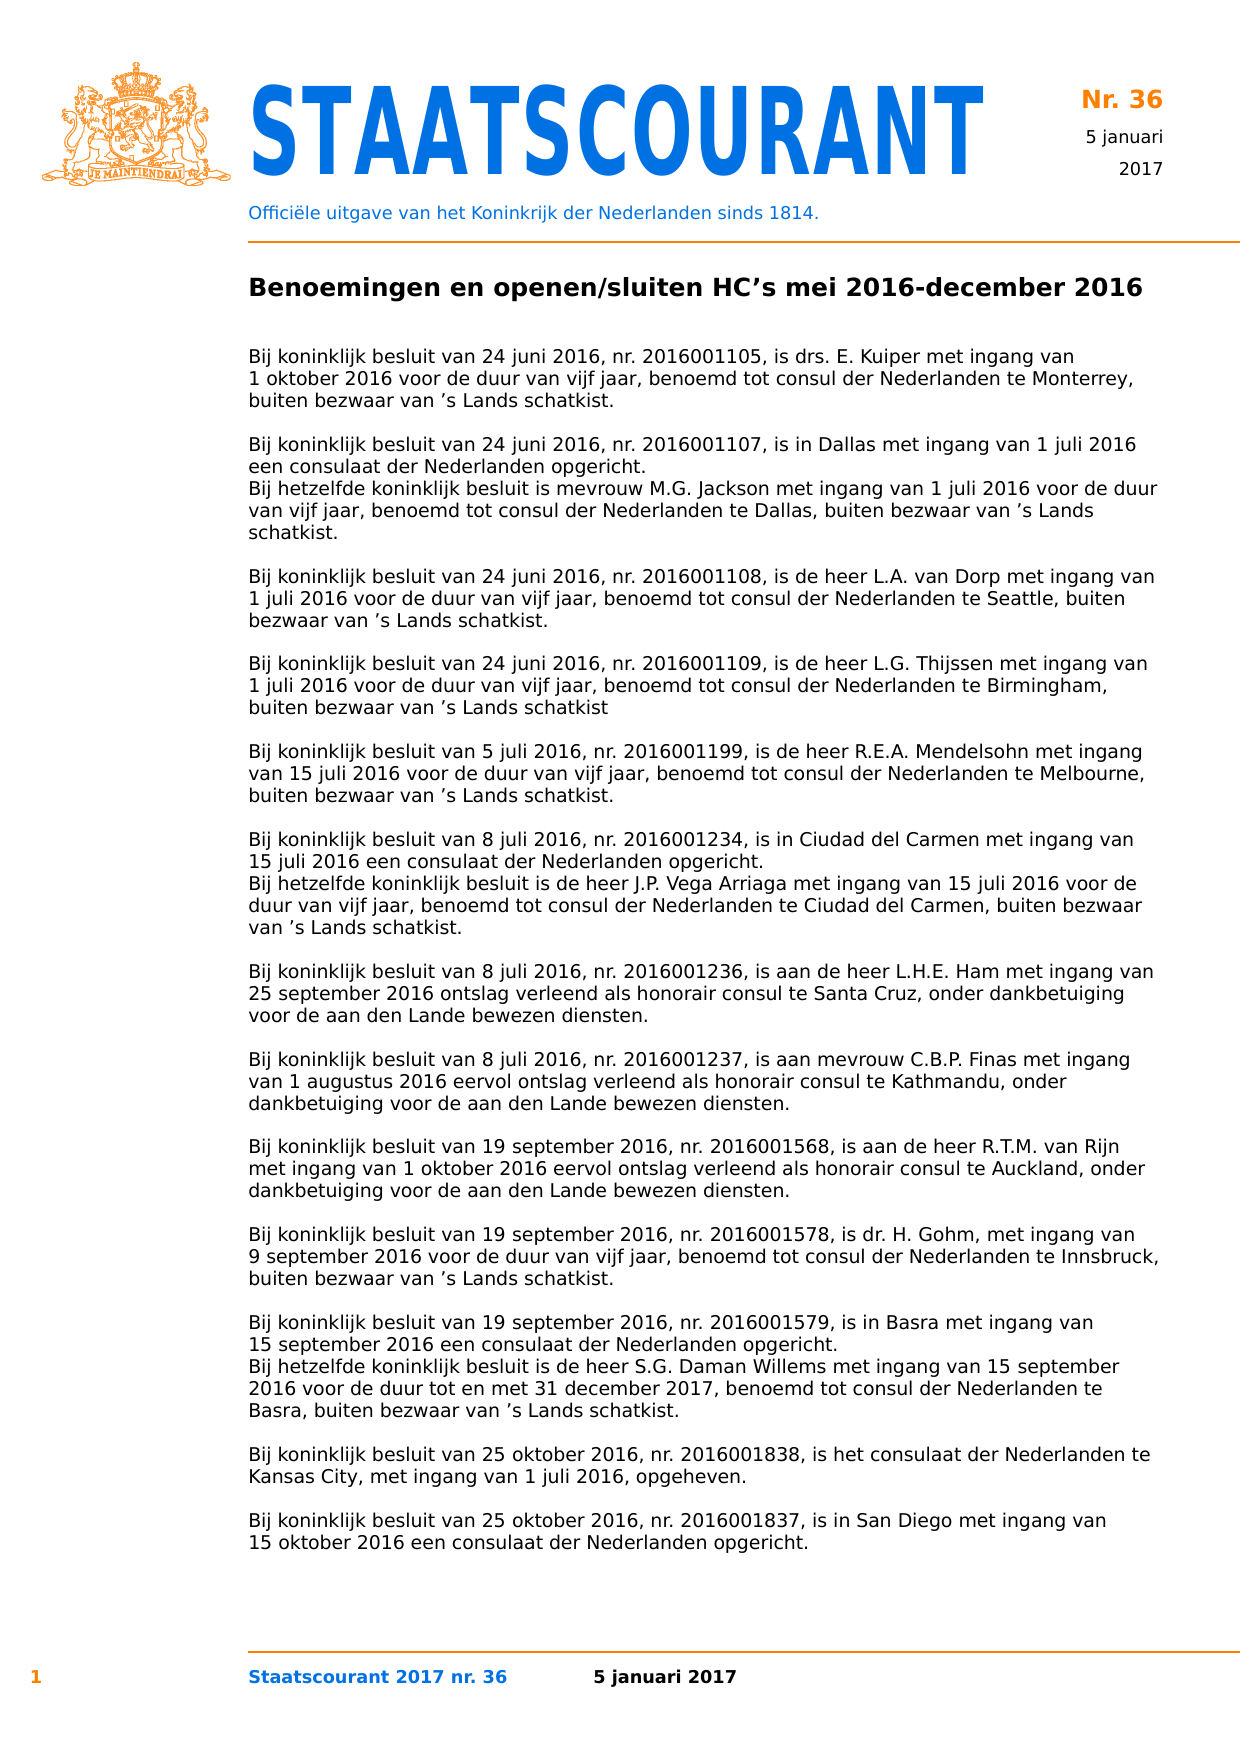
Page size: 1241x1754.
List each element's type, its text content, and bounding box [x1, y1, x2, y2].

text Bij koninklijk besluit van 24 juni 2016, nr. 2016001105, is drs. E. Kuiper met ingang van 1 oktober 2016 voor de duur van vijf jaar, benoemd tot consul der Nederlanden te Monterrey, buiten bezwaar van ’s Lands schatkist. [248, 346, 1163, 412]
text Bij hetzelfde koninklijk besluit is mevrouw M.G. Jackson met ingang van 1 juli 2016 voor de duur van vijf jaar, benoemd tot consul der Nederlanden te Dallas, buiten bezwaar van ’s Lands schatkist. [248, 478, 1163, 544]
text Bij hetzelfde koninklijk besluit is de heer S.G. Daman Willems met ingang van 15 september 2016 voor de duur tot en met 31 december 2017, benoemd tot consul der Nederlanden te Basra, buiten bezwaar van ’s Lands schatkist. [248, 1356, 1163, 1422]
table_header Nr. 36 [998, 62, 1240, 121]
table_cell 2017 [998, 153, 1240, 203]
text Bij hetzelfde koninklijk besluit is de heer J.P. Vega Arriaga met ingang van 15 juli 2016 voor de duur van vijf jaar, benoemd tot consul der Nederlanden te Ciudad del Carmen, buiten bezwaar van ’s Lands schatkist. [248, 873, 1163, 939]
text Bij koninklijk besluit van 19 september 2016, nr. 2016001568, is aan de heer R.T.M. van Rijn met ingang van 1 oktober 2016 eervol ontslag verleend als honorair consul te Auckland, onder dankbetuiging voor de aan den Lande bewezen diensten. [248, 1136, 1163, 1202]
text Bij koninklijk besluit van 24 juni 2016, nr. 2016001109, is de heer L.G. Thijssen met ingang van 1 juli 2016 voor de duur van vijf jaar, benoemd tot consul der Nederlanden te Birmingham, buiten bezwaar van ’s Lands schatkist [248, 653, 1163, 719]
text Bij koninklijk besluit van 24 juni 2016, nr. 2016001107, is in Dallas met ingang van 1 juli 2016 een consulaat der Nederlanden opgericht. [248, 434, 1163, 478]
subtitle Benoemingen en openen/sluiten HC’s mei 2016-december 2016 [248, 273, 1163, 302]
text Bij koninklijk besluit van 19 september 2016, nr. 2016001578, is dr. H. Gohm, met ingang van 9 september 2016 voor de duur van vijf jaar, benoemd tot consul der Nederlanden te Innsbruck, buiten bezwaar van ’s Lands schatkist. [248, 1224, 1163, 1290]
table_header [25, 62, 248, 241]
text Bij koninklijk besluit van 25 oktober 2016, nr. 2016001837, is in San Diego met ingang van 15 oktober 2016 een consulaat der Nederlanden opgericht. [248, 1509, 1163, 1553]
text Bij koninklijk besluit van 5 juli 2016, nr. 2016001199, is de heer R.E.A. Mendelsohn met ingang van 15 juli 2016 voor de duur van vijf jaar, benoemd tot consul der Nederlanden te Melbourne, buiten bezwaar van ’s Lands schatkist. [248, 741, 1163, 807]
table_cell Officiële uitgave van het Koninkrijk der Nederlanden sinds 1814. [248, 203, 1240, 241]
text Bij koninklijk besluit van 19 september 2016, nr. 2016001579, is in Basra met ingang van 15 september 2016 een consulaat der Nederlanden opgericht. [248, 1312, 1163, 1356]
text Bij koninklijk besluit van 8 juli 2016, nr. 2016001236, is aan de heer L.H.E. Ham met ingang van 25 september 2016 ontslag verleend als honorair consul te Santa Cruz, onder dankbetuiging voor de aan den Lande bewezen diensten. [248, 961, 1163, 1027]
table_cell 5 januari [998, 121, 1240, 153]
text Bij koninklijk besluit van 25 oktober 2016, nr. 2016001838, is het consulaat der Nederlanden te Kansas City, met ingang van 1 juli 2016, opgeheven. [248, 1444, 1163, 1488]
picture [41, 62, 231, 186]
text Bij koninklijk besluit van 8 juli 2016, nr. 2016001234, is in Ciudad del Carmen met ingang van 15 juli 2016 een consulaat der Nederlanden opgericht. [248, 829, 1163, 873]
text Bij koninklijk besluit van 8 juli 2016, nr. 2016001237, is aan mevrouw C.B.P. Finas met ingang van 1 augustus 2016 eervol ontslag verleend als honorair consul te Kathmandu, onder dankbetuiging voor de aan den Lande bewezen diensten. [248, 1048, 1163, 1114]
text Bij koninklijk besluit van 24 juni 2016, nr. 2016001108, is de heer L.A. van Dorp met ingang van 1 juli 2016 voor de duur van vijf jaar, benoemd tot consul der Nederlanden te Seattle, buiten bezwaar van ’s Lands schatkist. [248, 566, 1163, 631]
table_header STAATSCOURANT [248, 62, 998, 203]
